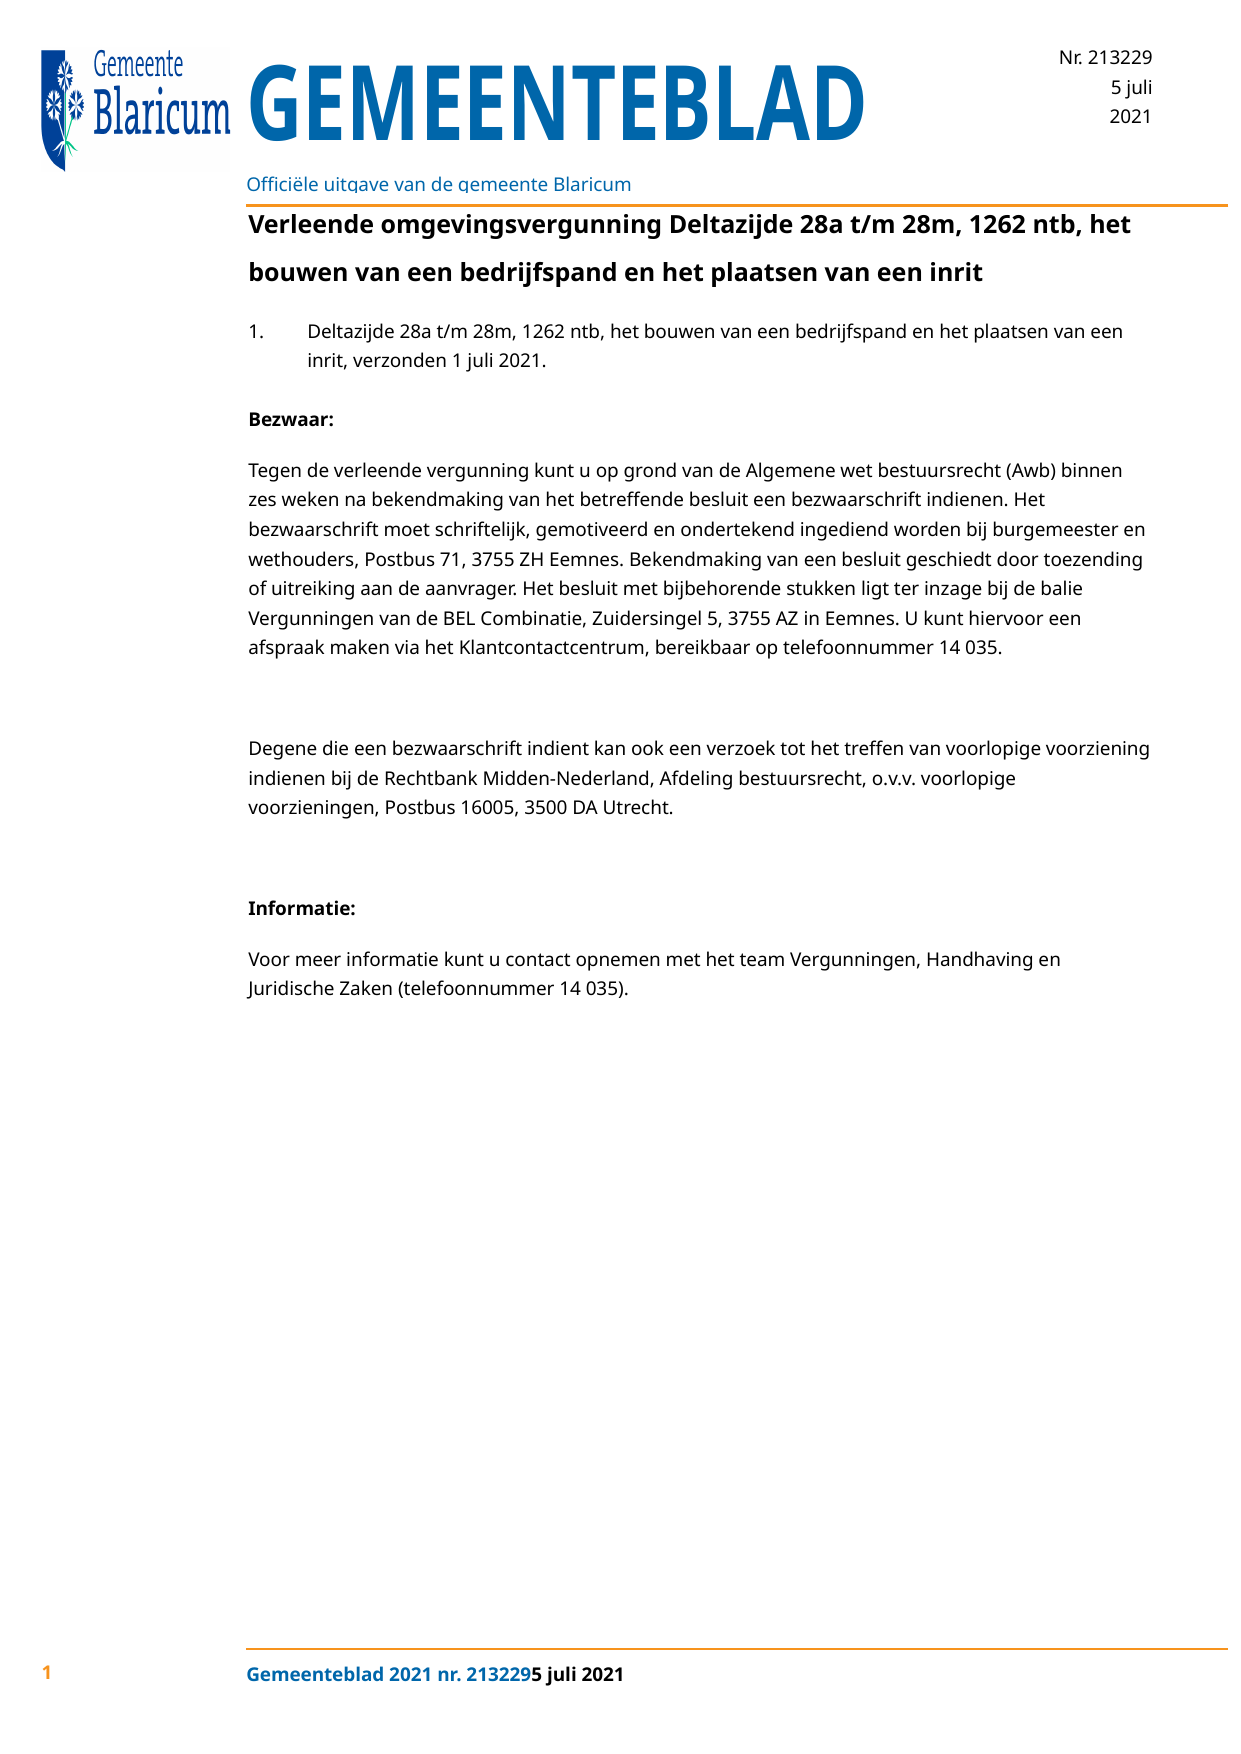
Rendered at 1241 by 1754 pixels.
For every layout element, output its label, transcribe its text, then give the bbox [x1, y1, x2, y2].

list Deltazijde 28a t/m 28m, 1262 ntb, het bouwen van een bedrijfspand en het plaatsen van een inrit, verzonden 1 juli 2021. [248, 318, 1152, 373]
text Informatie: [248, 895, 1152, 921]
text Voor meer informatie kunt u contact opnemen met het team Vergunningen, Handhaving en Juridische Zaken (telefoonnummer 14 035). [248, 946, 1152, 1001]
text Tegen de verleende vergunning kunt u op grond van de Algemene wet bestuursrecht (Awb) binnen zes weken na bekendmaking van het betreffende besluit een bezwaarschrift indienen. Het bezwaarschrift moet schriftelijk, gemotiveerd en ondertekend ingediend worden bij burgemeester en wethouders, Postbus 71, 3755 ZH Eemnes. Bekendmaking van een besluit geschiedt door toezending of uitreiking aan de aanvrager. Het besluit met bijbehorende stukken ligt ter inzage bij de balie Vergunningen van de BEL Combinatie, Zuidersingel 5, 3755 AZ in Eemnes. U kunt hiervoor een afspraak maken via het Klantcontactcentrum, bereikbaar op telefoonnummer 14 035. [248, 457, 1152, 660]
text Bezwaar: [248, 407, 1152, 432]
text Verleende omgevingsvergunning Deltazijde 28a t/m 28m, 1262 ntb, het bouwen van een bedrijfspand en het plaatsen van een inrit [248, 207, 1152, 288]
text Degene die een bezwaarschrift indient kan ook een verzoek tot het treffen van voorlopige voorziening indienen bij de Rechtbank Midden-Nederland, Afdeling bestuursrecht, o.v.v. voorlopige voorzieningen, Postbus 16005, 3500 DA Utrecht. [248, 735, 1152, 820]
picture [41, 47, 231, 172]
